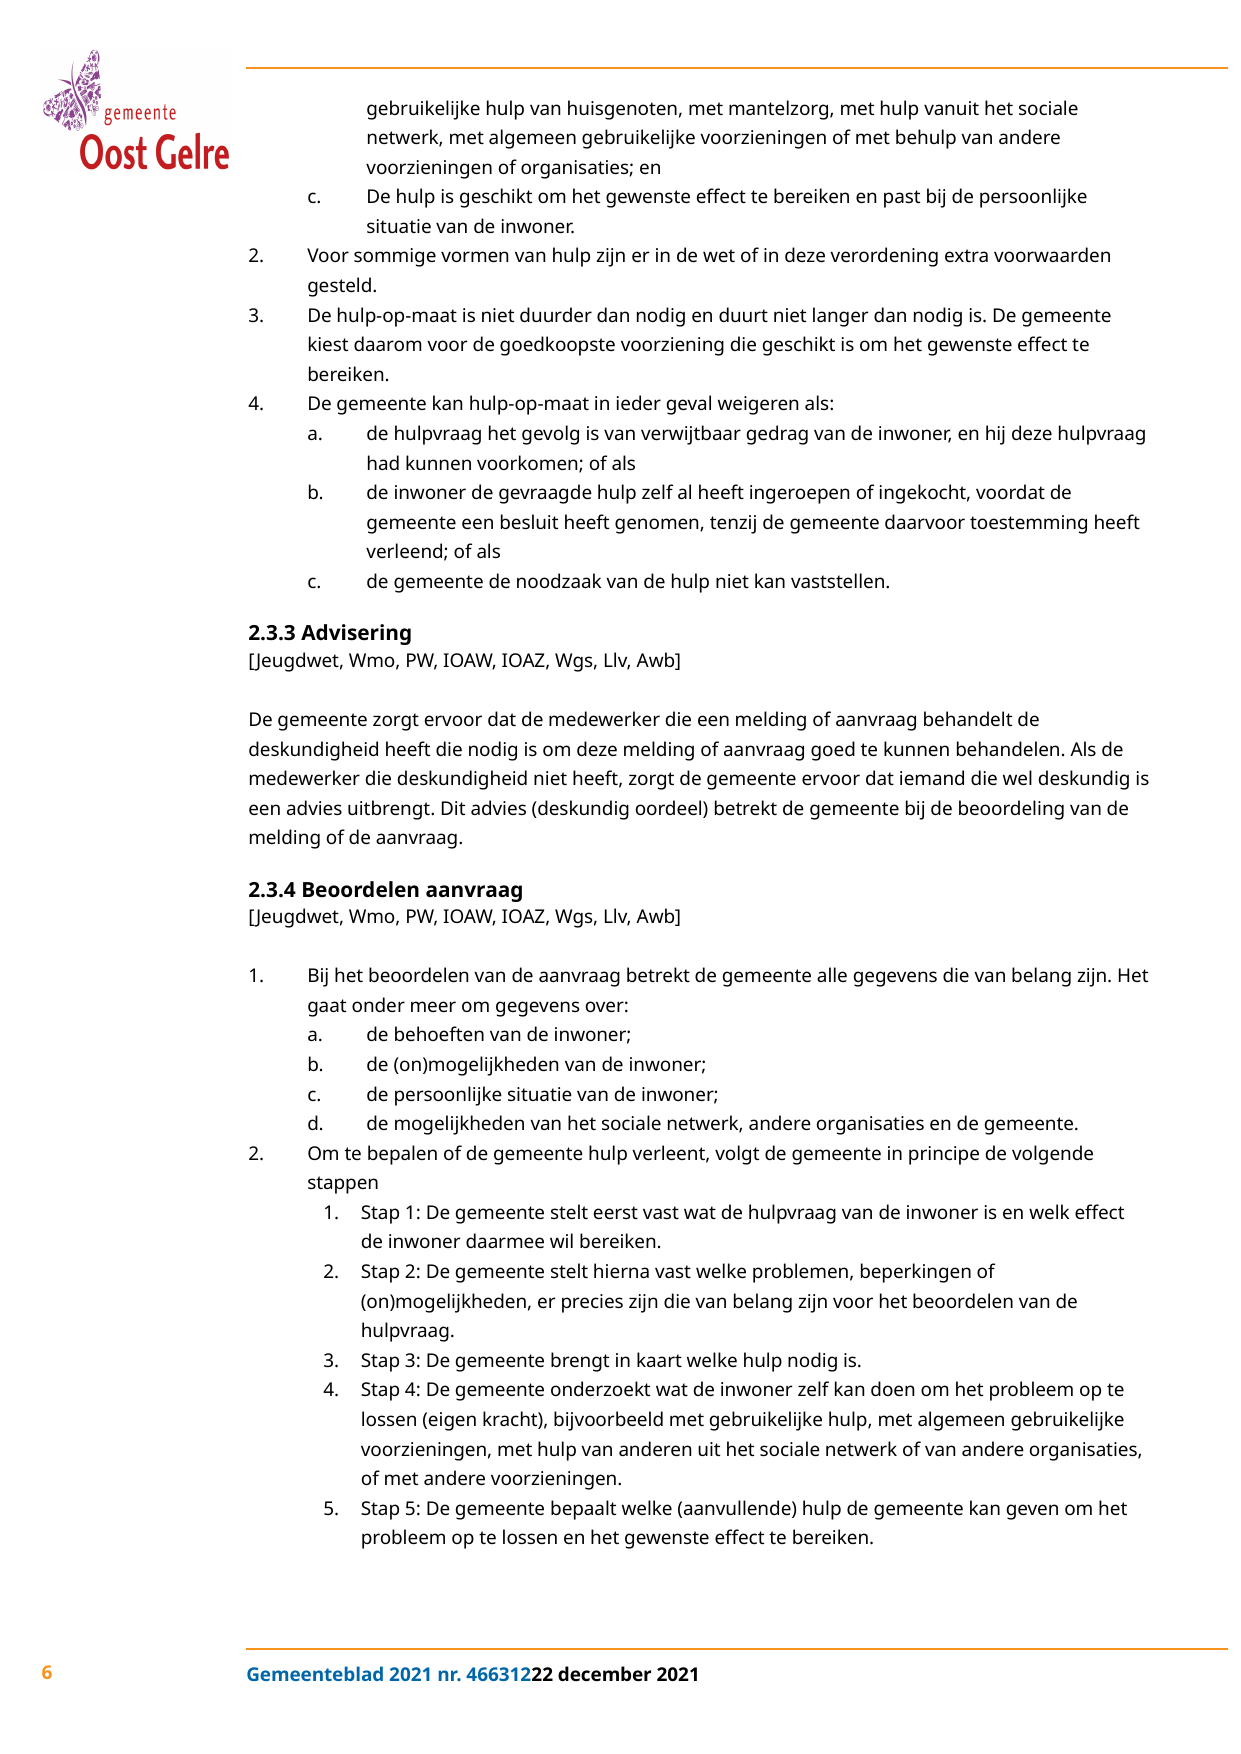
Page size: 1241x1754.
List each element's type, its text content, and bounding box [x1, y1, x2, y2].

list de (on)mogelijkheden van de inwoner; [307, 1051, 1152, 1077]
list Voor sommige vormen van hulp zijn er in de wet of in deze verordening extra voorwaarden gesteld. [248, 243, 1152, 298]
list gebruikelijke hulp van huisgenoten, met mantelzorg, met hulp vanuit het sociale netwerk, met algemeen gebruikelijke voorzieningen of met behulp van andere voorzieningen of organisaties; en [307, 95, 1152, 180]
list De hulp-op-maat is niet duurder dan nodig en duurt niet langer dan nodig is. De gemeente kiest daarom voor de goedkoopste voorziening die geschikt is om het gewenste effect te bereiken. [248, 302, 1152, 387]
list Stap 3: De gemeente brengt in kaart welke hulp nodig is. [323, 1347, 1152, 1373]
list Stap 5: De gemeente bepaalt welke (aanvullende) hulp de gemeente kan geven om het probleem op te lossen en het gewenste effect te bereiken. [323, 1495, 1152, 1550]
text [Jeugdwet, Wmo, PW, IOAW, IOAZ, Wgs, Llv, Awb] [248, 647, 1152, 673]
picture [41, 47, 231, 172]
text 2.3.4 Beoordelen aanvraag [248, 875, 1152, 903]
list De hulp is geschikt om het gewenste effect te bereiken en past bij de persoonlijke situatie van de inwoner. [307, 183, 1152, 239]
list de hulpvraag het gevolg is van verwijtbaar gedrag van de inwoner, en hij deze hulpvraag had kunnen voorkomen; of als [307, 420, 1152, 476]
list de mogelijkheden van het sociale netwerk, andere organisaties en de gemeente. [307, 1110, 1152, 1136]
list Stap 2: De gemeente stelt hierna vast welke problemen, beperkingen of (on)mogelijkheden, er precies zijn die van belang zijn voor het beoordelen van de hulpvraag. [323, 1258, 1152, 1343]
text [Jeugdwet, Wmo, PW, IOAW, IOAZ, Wgs, Llv, Awb] [248, 903, 1152, 929]
list de persoonlijke situatie van de inwoner; [307, 1081, 1152, 1107]
list Stap 4: De gemeente onderzoekt wat de inwoner zelf kan doen om het probleem op te lossen (eigen kracht), bijvoorbeeld met gebruikelijke hulp, met algemeen gebruikelijke voorzieningen, met hulp van anderen uit het sociale netwerk of van andere organisaties, of met andere voorzieningen. [323, 1377, 1152, 1491]
list de inwoner de gevraagde hulp zelf al heeft ingeroepen of ingekocht, voordat de gemeente een besluit heeft genomen, tenzij de gemeente daarvoor toestemming heeft verleend; of als [307, 479, 1152, 564]
list de behoeften van de inwoner; [307, 1022, 1152, 1047]
list De gemeente kan hulp-op-maat in ieder geval weigeren als: [248, 391, 1152, 416]
list Om te bepalen of de gemeente hulp verleent, volgt de gemeente in principe de volgende stappen [248, 1140, 1152, 1195]
text 2.3.3 Advisering [248, 618, 1152, 647]
list Stap 1: De gemeente stelt eerst vast wat de hulpvraag van de inwoner is en welk effect de inwoner daarmee wil bereiken. [323, 1199, 1152, 1254]
text De gemeente zorgt ervoor dat de medewerker die een melding of aanvraag behandelt de deskundigheid heeft die nodig is om deze melding of aanvraag goed te kunnen behandelen. Als de medewerker die deskundigheid niet heeft, zorgt de gemeente ervoor dat iemand die wel deskundig is een advies uitbrengt. Dit advies (deskundig oordeel) betrekt de gemeente bij de beoordeling van de melding of de aanvraag. [248, 706, 1152, 850]
list Bij het beoordelen van de aanvraag betrekt de gemeente alle gegevens die van belang zijn. Het gaat onder meer om gegevens over: [248, 962, 1152, 1018]
list de gemeente de noodzaak van de hulp niet kan vaststellen. [307, 568, 1152, 594]
